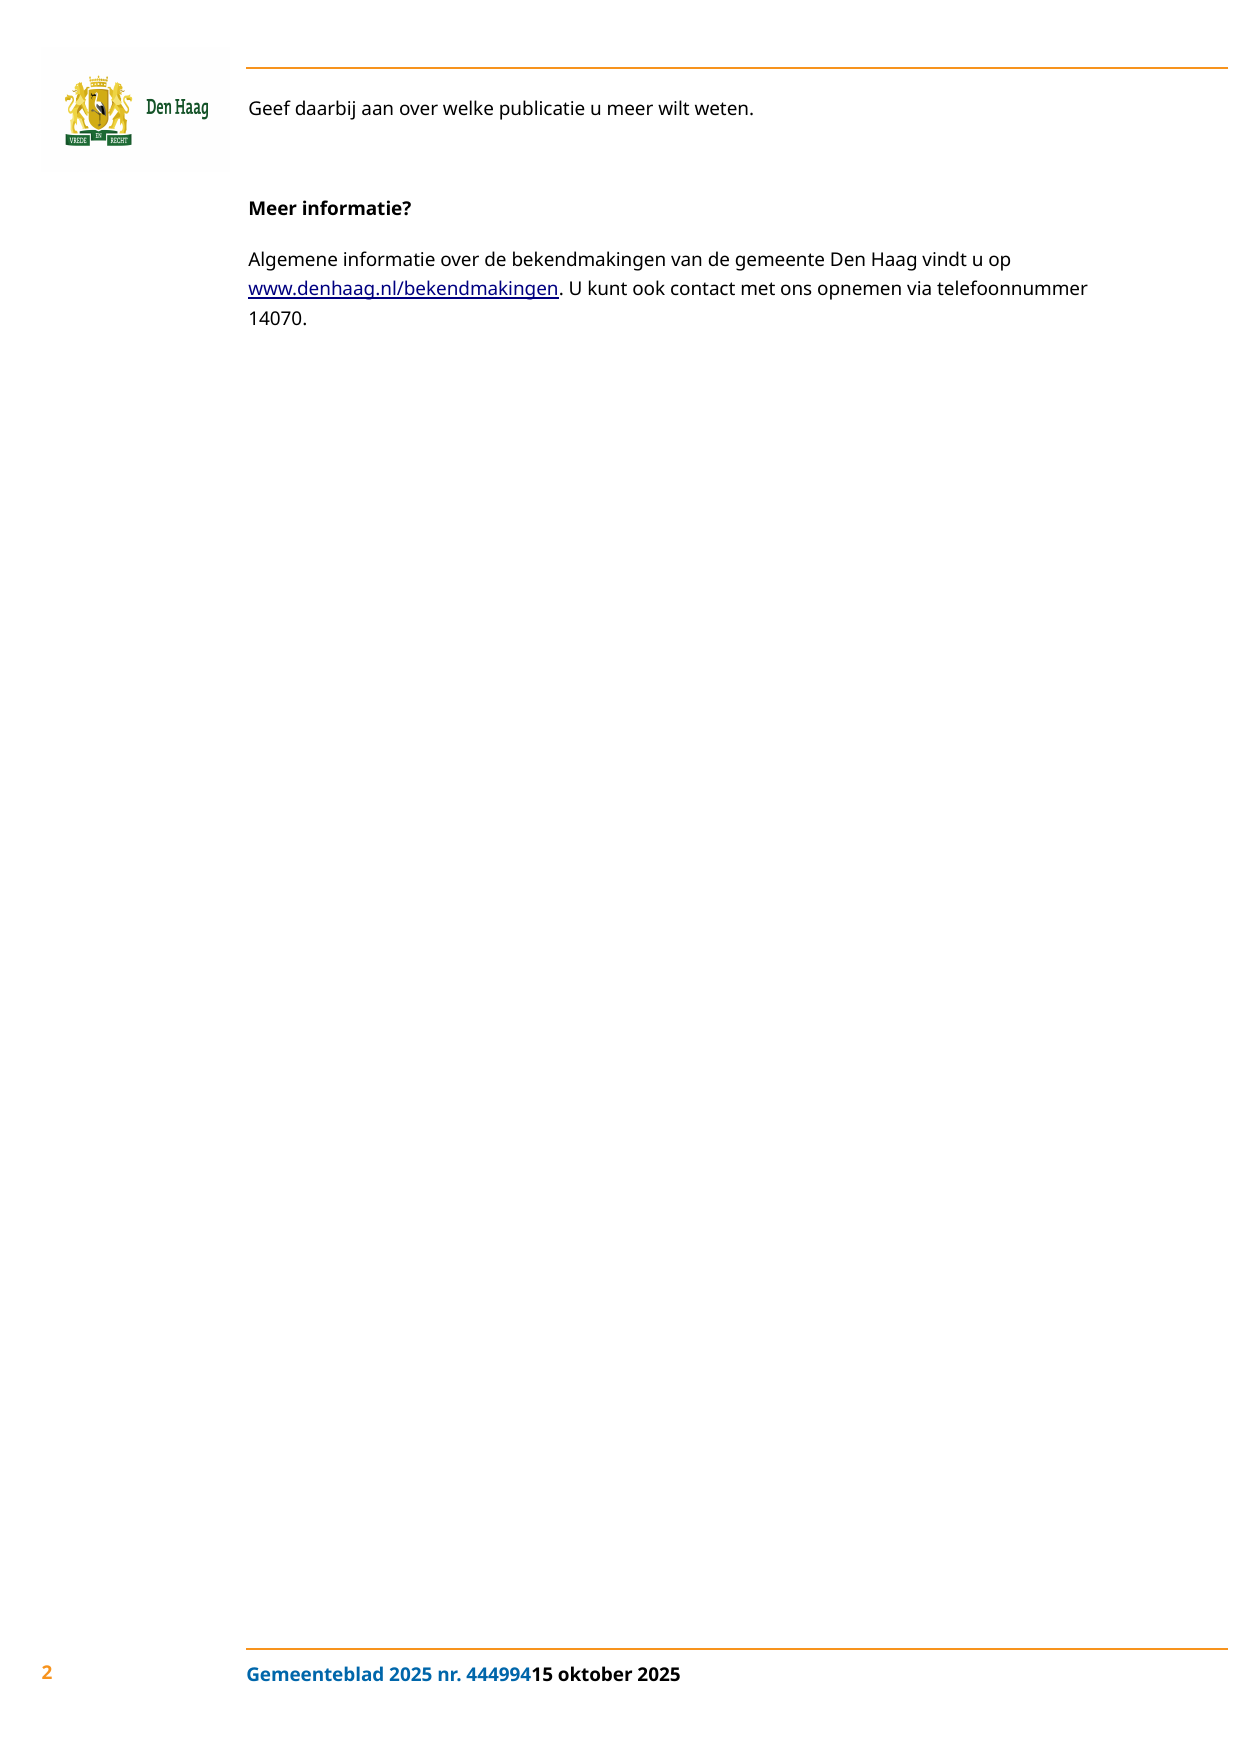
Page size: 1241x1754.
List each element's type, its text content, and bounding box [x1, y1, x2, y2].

picture [41, 47, 231, 172]
text Algemene informatie over de bekendmakingen van de gemeente Den Haag vindt u op www.denhaag.nl/bekendmakingen. U kunt ook contact met ons opnemen via telefoonnummer 14070. [248, 246, 1152, 331]
text Geef daarbij aan over welke publicatie u meer wilt weten. [248, 95, 1152, 121]
text Meer informatie? [248, 196, 1152, 221]
